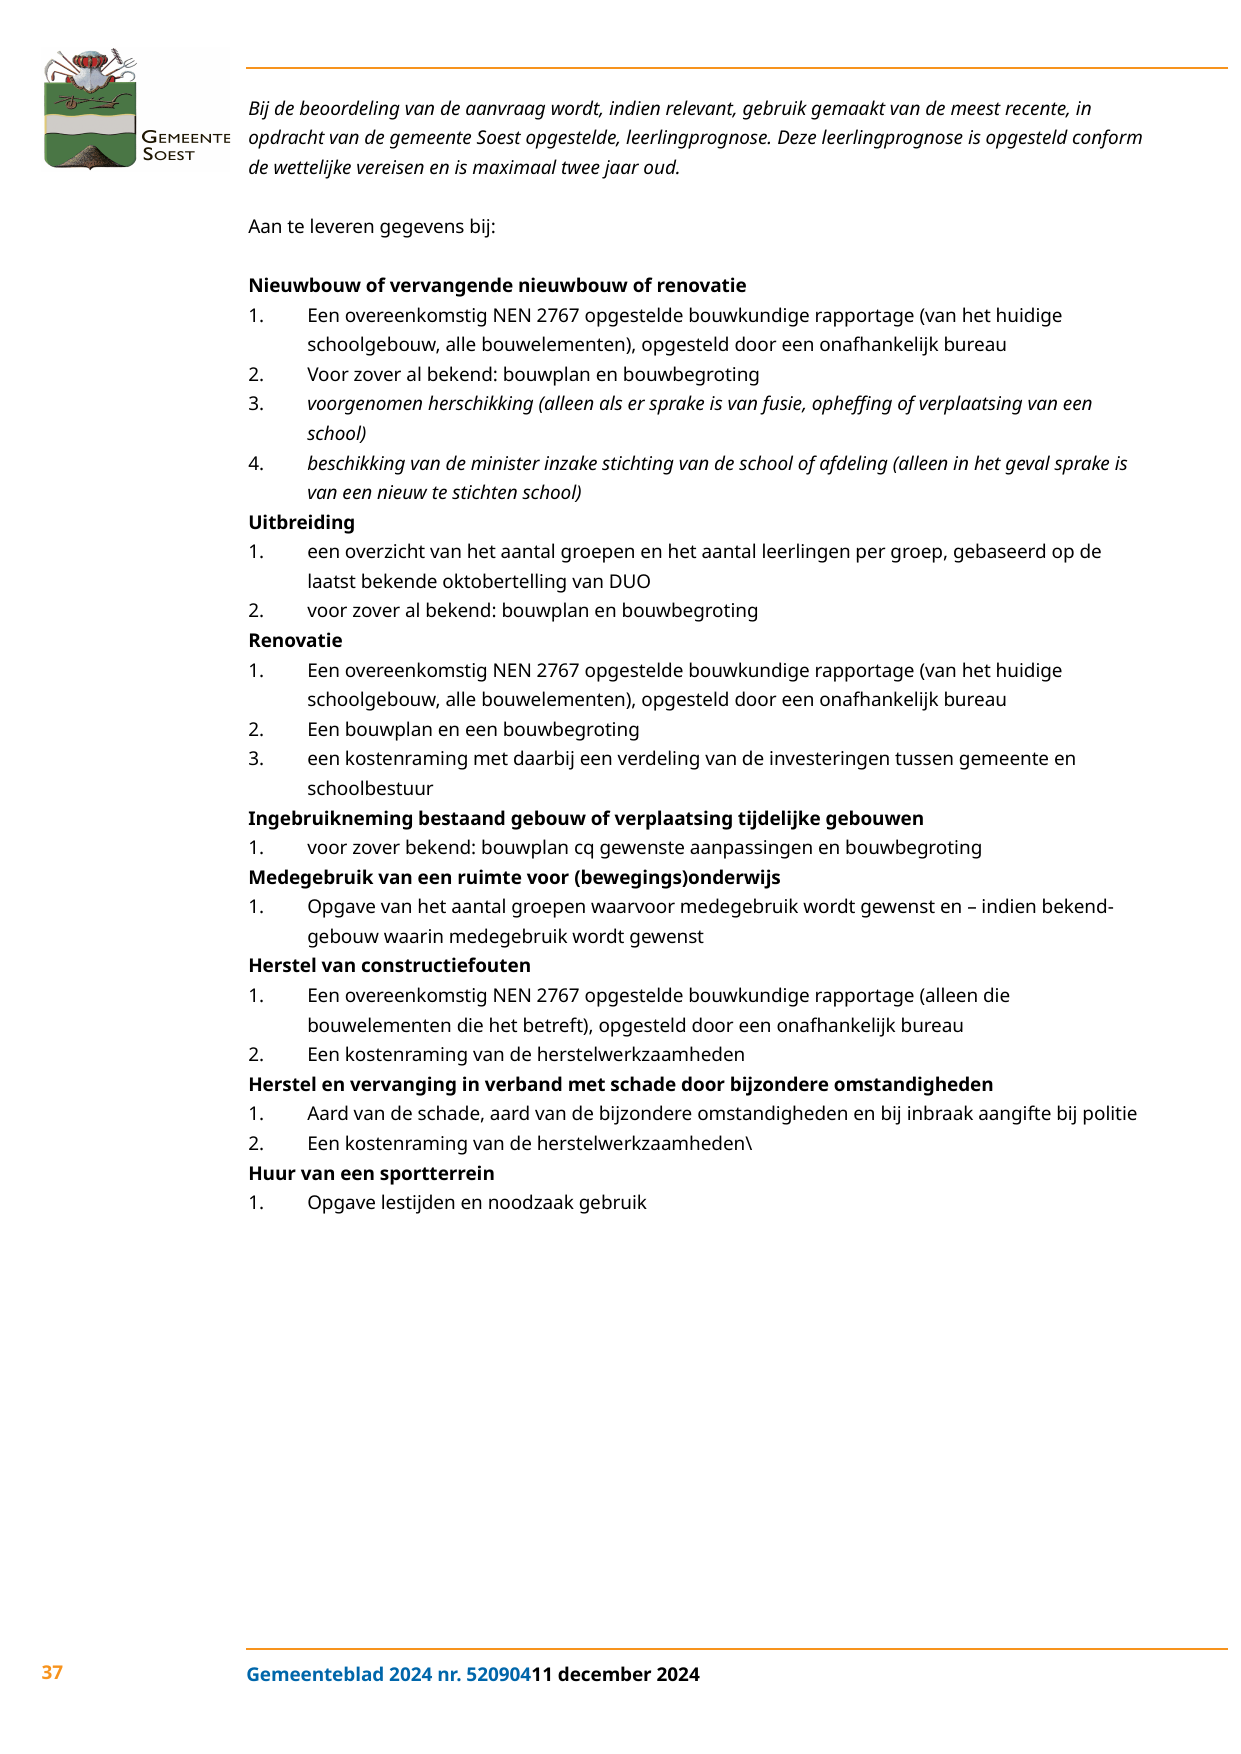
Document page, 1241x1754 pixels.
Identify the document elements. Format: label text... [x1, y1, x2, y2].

list voor zover al bekend: bouwplan en bouwbegroting [248, 598, 1152, 623]
list Een kostenraming van de herstelwerkzaamheden [248, 1041, 1152, 1067]
list Voor zover al bekend: bouwplan en bouwbegroting [248, 361, 1152, 387]
list Een overeenkomstig NEN 2767 opgestelde bouwkundige rapportage (alleen die bouwelementen die het betreft), opgesteld door een onafhankelijk bureau [248, 982, 1152, 1038]
list Aard van de schade, aard van de bijzondere omstandigheden en bij inbraak aangifte bij politie [248, 1101, 1152, 1126]
list Een kostenraming van de herstelwerkzaamheden\ [248, 1130, 1152, 1156]
list Een overeenkomstig NEN 2767 opgestelde bouwkundige rapportage (van het huidige schoolgebouw, alle bouwelementen), opgesteld door een onafhankelijk bureau [248, 657, 1152, 712]
list een kostenraming met daarbij een verdeling van de investeringen tussen gemeente en schoolbestuur [248, 746, 1152, 801]
text Herstel en vervanging in verband met schade door bijzondere omstandigheden [248, 1071, 1152, 1097]
text Nieuwbouw of vervangende nieuwbouw of renovatie [248, 272, 1152, 298]
text Bij de beoordeling van de aanvraag wordt, indien relevant, gebruik gemaakt van de meest recente, in opdracht van de gemeente Soest opgestelde, leerlingprognose. Deze leerlingprognose is opgesteld conform de wettelijke vereisen en is maximaal twee jaar oud. [248, 95, 1152, 180]
text Herstel van constructiefouten [248, 953, 1152, 978]
list beschikking van de minister inzake stichting van de school of afdeling (alleen in het geval sprake is van een nieuw te stichten school) [248, 450, 1152, 505]
list Een overeenkomstig NEN 2767 opgestelde bouwkundige rapportage (van het huidige schoolgebouw, alle bouwelementen), opgesteld door een onafhankelijk bureau [248, 302, 1152, 357]
list voor zover bekend: bouwplan cq gewenste aanpassingen en bouwbegroting [248, 834, 1152, 860]
list Opgave van het aantal groepen waarvoor medegebruik wordt gewenst en – indien bekend- gebouw waarin medegebruik wordt gewenst [248, 893, 1152, 949]
text Huur van een sportterrein [248, 1160, 1152, 1186]
list Een bouwplan en een bouwbegroting [248, 716, 1152, 742]
list Opgave lestijden en noodzaak gebruik [248, 1189, 1152, 1215]
list een overzicht van het aantal groepen en het aantal leerlingen per groep, gebaseerd op de laatst bekende oktobertelling van DUO [248, 538, 1152, 594]
list voorgenomen herschikking (alleen als er sprake is van fusie, opheffing of verplaatsing van een school) [248, 391, 1152, 446]
text Ingebruikneming bestaand gebouw of verplaatsing tijdelijke gebouwen [248, 805, 1152, 831]
text Renovatie [248, 627, 1152, 653]
picture [41, 47, 231, 172]
text Aan te leveren gegevens bij: [248, 213, 1152, 239]
text Medegebruik van een ruimte voor (bewegings)onderwijs [248, 864, 1152, 890]
text Uitbreiding [248, 509, 1152, 535]
